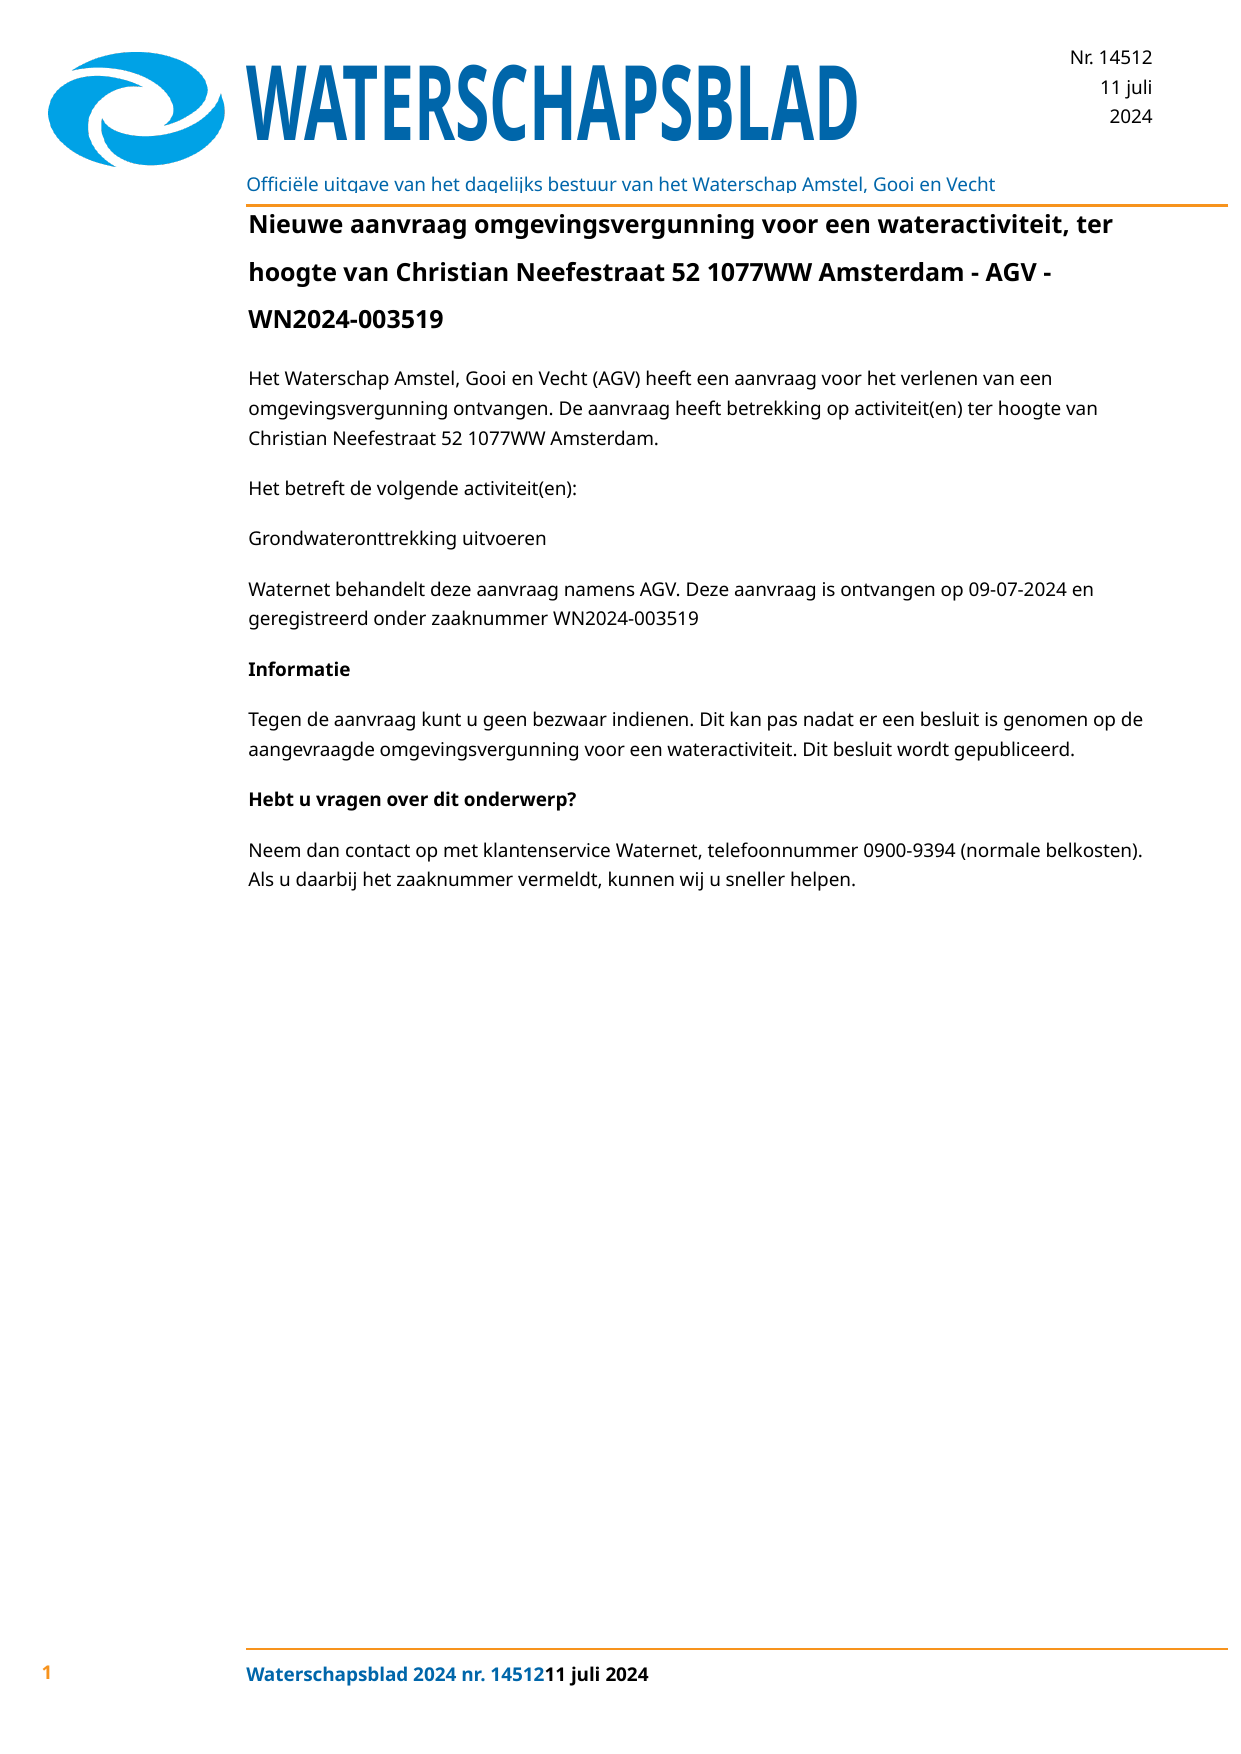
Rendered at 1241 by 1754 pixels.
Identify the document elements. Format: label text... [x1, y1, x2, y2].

text Het Waterschap Amstel, Gooi en Vecht (AGV) heeft een aanvraag voor het verlenen van een omgevingsvergunning ontvangen. De aanvraag heeft betrekking op activiteit(en) ter hoogte van Christian Neefestraat 52 1077WW Amsterdam. [248, 366, 1152, 450]
text Neem dan contact op met klantenservice Waternet, telefoonnummer 0900-9394 (normale belkosten). Als u daarbij het zaaknummer vermeldt, kunnen wij u sneller helpen. [248, 837, 1152, 892]
text Het betreft de volgende activiteit(en): [248, 475, 1152, 501]
text Grondwateronttrekking uitvoeren [248, 526, 1152, 551]
text Tegen de aanvraag kunt u geen bezwaar indienen. Dit kan pas nadat er een besluit is genomen op de aangevraagde omgevingsvergunning voor een wateractiviteit. Dit besluit wordt gepubliceerd. [248, 706, 1152, 762]
picture [41, 47, 231, 172]
text Nieuwe aanvraag omgevingsvergunning voor een wateractiviteit, ter hoogte van Christian Neefestraat 52 1077WW Amsterdam - AGV - WN2024-003519 [248, 207, 1152, 336]
text Waternet behandelt deze aanvraag namens AGV. Deze aanvraag is ontvangen op 09-07-2024 en geregistreerd onder zaaknummer WN2024-003519 [248, 576, 1152, 631]
text Hebt u vragen over dit onderwerp? [248, 786, 1152, 812]
text Informatie [248, 656, 1152, 682]
